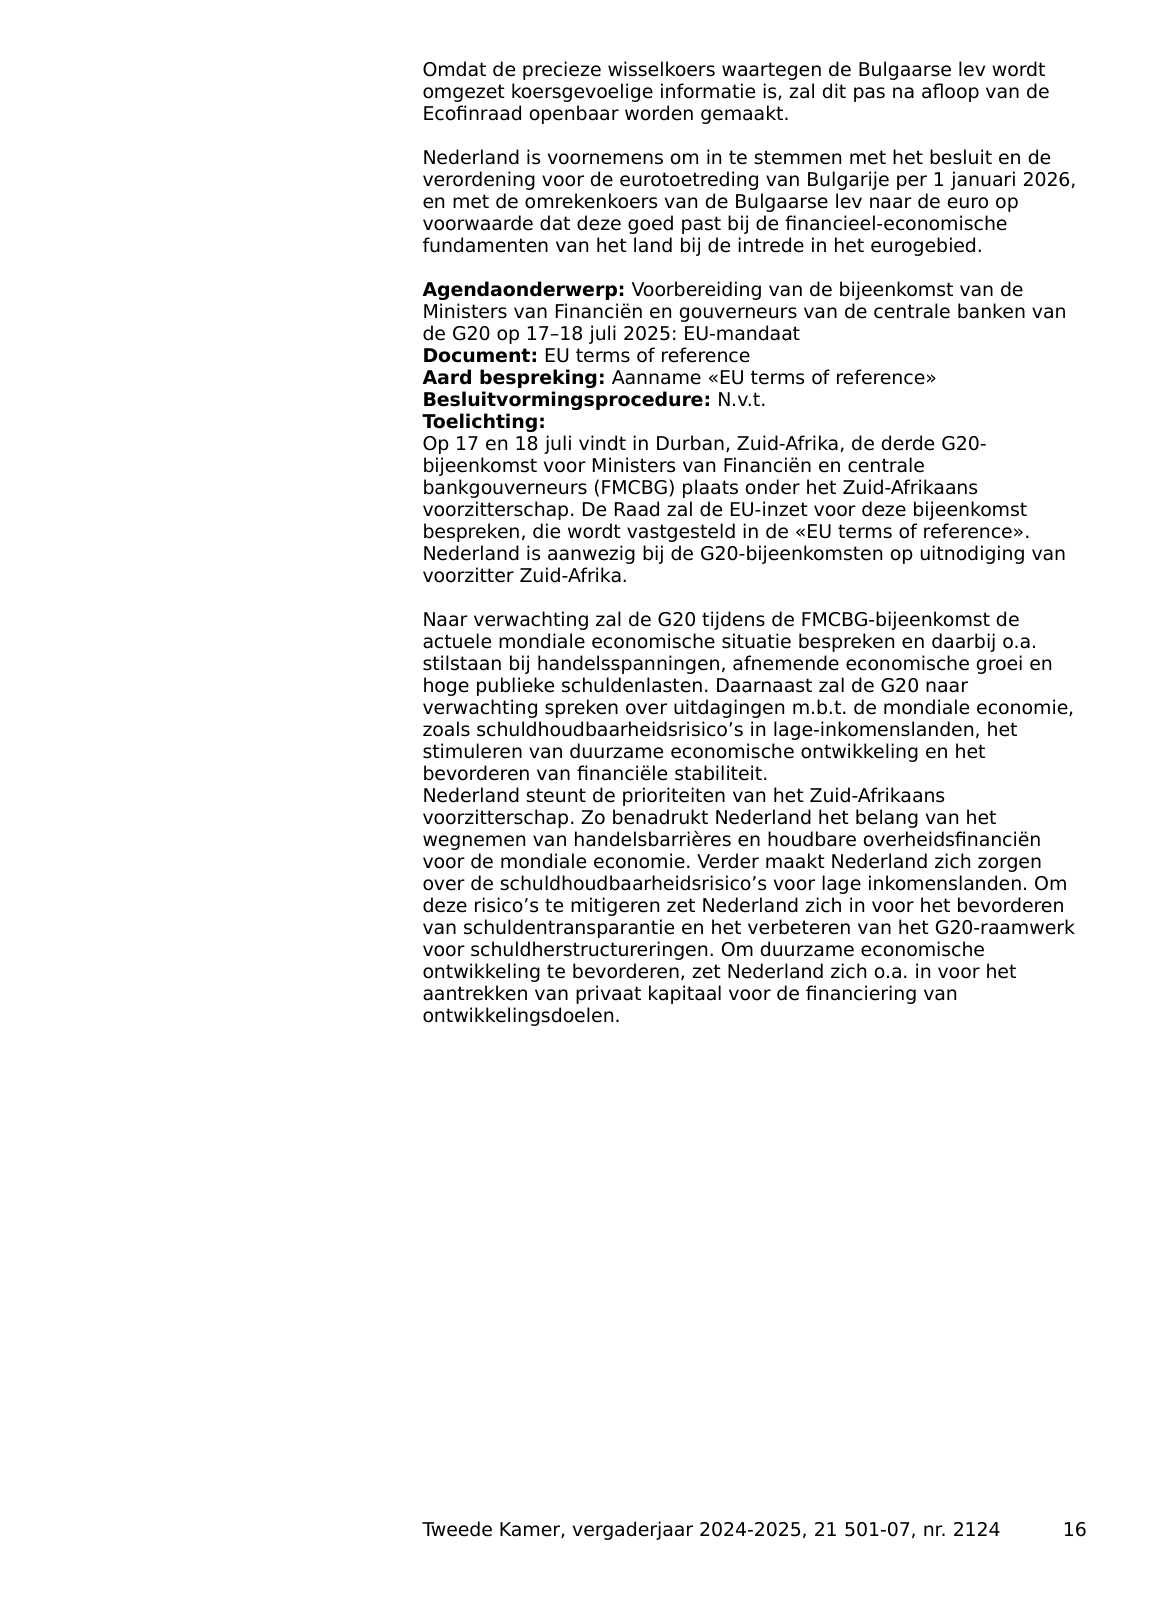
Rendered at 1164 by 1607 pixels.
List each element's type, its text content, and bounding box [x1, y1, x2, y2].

text Naar verwachting zal de G20 tijdens de FMCBG-bijeenkomst de actuele mondiale economische situatie bespreken en daarbij o.a. stilstaan bij handelsspanningen, afnemende economische groei en hoge publieke schuldenlasten. Daarnaast zal de G20 naar verwachting spreken over uitdagingen m.b.t. de mondiale economie, zoals schuldhoudbaarheidsrisico’s in lage-inkomenslanden, het stimuleren van duurzame economische ontwikkeling en het bevorderen van financiële stabiliteit. [422, 609, 1087, 785]
text Nederland steunt de prioriteiten van het Zuid-Afrikaans voorzitterschap. Zo benadrukt Nederland het belang van het wegnemen van handelsbarrières en houdbare overheidsfinanciën voor de mondiale economie. Verder maakt Nederland zich zorgen over de schuldhoudbaarheidsrisico’s voor lage inkomenslanden. Om deze risico’s te mitigeren zet Nederland zich in voor het bevorderen van schuldentransparantie en het verbeteren van het G20-raamwerk voor schuldherstructureringen. Om duurzame economische ontwikkeling te bevorderen, zet Nederland zich o.a. in voor het aantrekken van privaat kapitaal voor de financiering van ontwikkelingsdoelen. [422, 785, 1087, 1027]
text Omdat de precieze wisselkoers waartegen de Bulgaarse lev wordt omgezet koersgevoelige informatie is, zal dit pas na afloop van de Ecofinraad openbaar worden gemaakt. [422, 59, 1087, 125]
text Toelichting: [422, 411, 1087, 433]
text Op 17 en 18 juli vindt in Durban, Zuid-Afrika, de derde G20-bijeenkomst voor Ministers van Financiën en centrale bankgouverneurs (FMCBG) plaats onder het Zuid-Afrikaans voorzitterschap. De Raad zal de EU-inzet voor deze bijeenkomst bespreken, die wordt vastgesteld in de «EU terms of reference». Nederland is aanwezig bij de G20-bijeenkomsten op uitnodiging van voorzitter Zuid-Afrika. [422, 433, 1087, 587]
text Aard bespreking: Aanname «EU terms of reference» [422, 367, 1087, 389]
text Nederland is voornemens om in te stemmen met het besluit en de verordening voor de eurotoetreding van Bulgarije per 1 januari 2026, en met de omrekenkoers van de Bulgaarse lev naar de euro op voorwaarde dat deze goed past bij de financieel-economische fundamenten van het land bij de intrede in het eurogebied. [422, 147, 1087, 257]
text Document: EU terms of reference [422, 345, 1087, 367]
text Besluitvormingsprocedure: N.v.t. [422, 389, 1087, 411]
text Agendaonderwerp: Voorbereiding van de bijeenkomst van de Ministers van Financiën en gouverneurs van de centrale banken van de G20 op 17–18 juli 2025: EU-mandaat [422, 279, 1087, 345]
